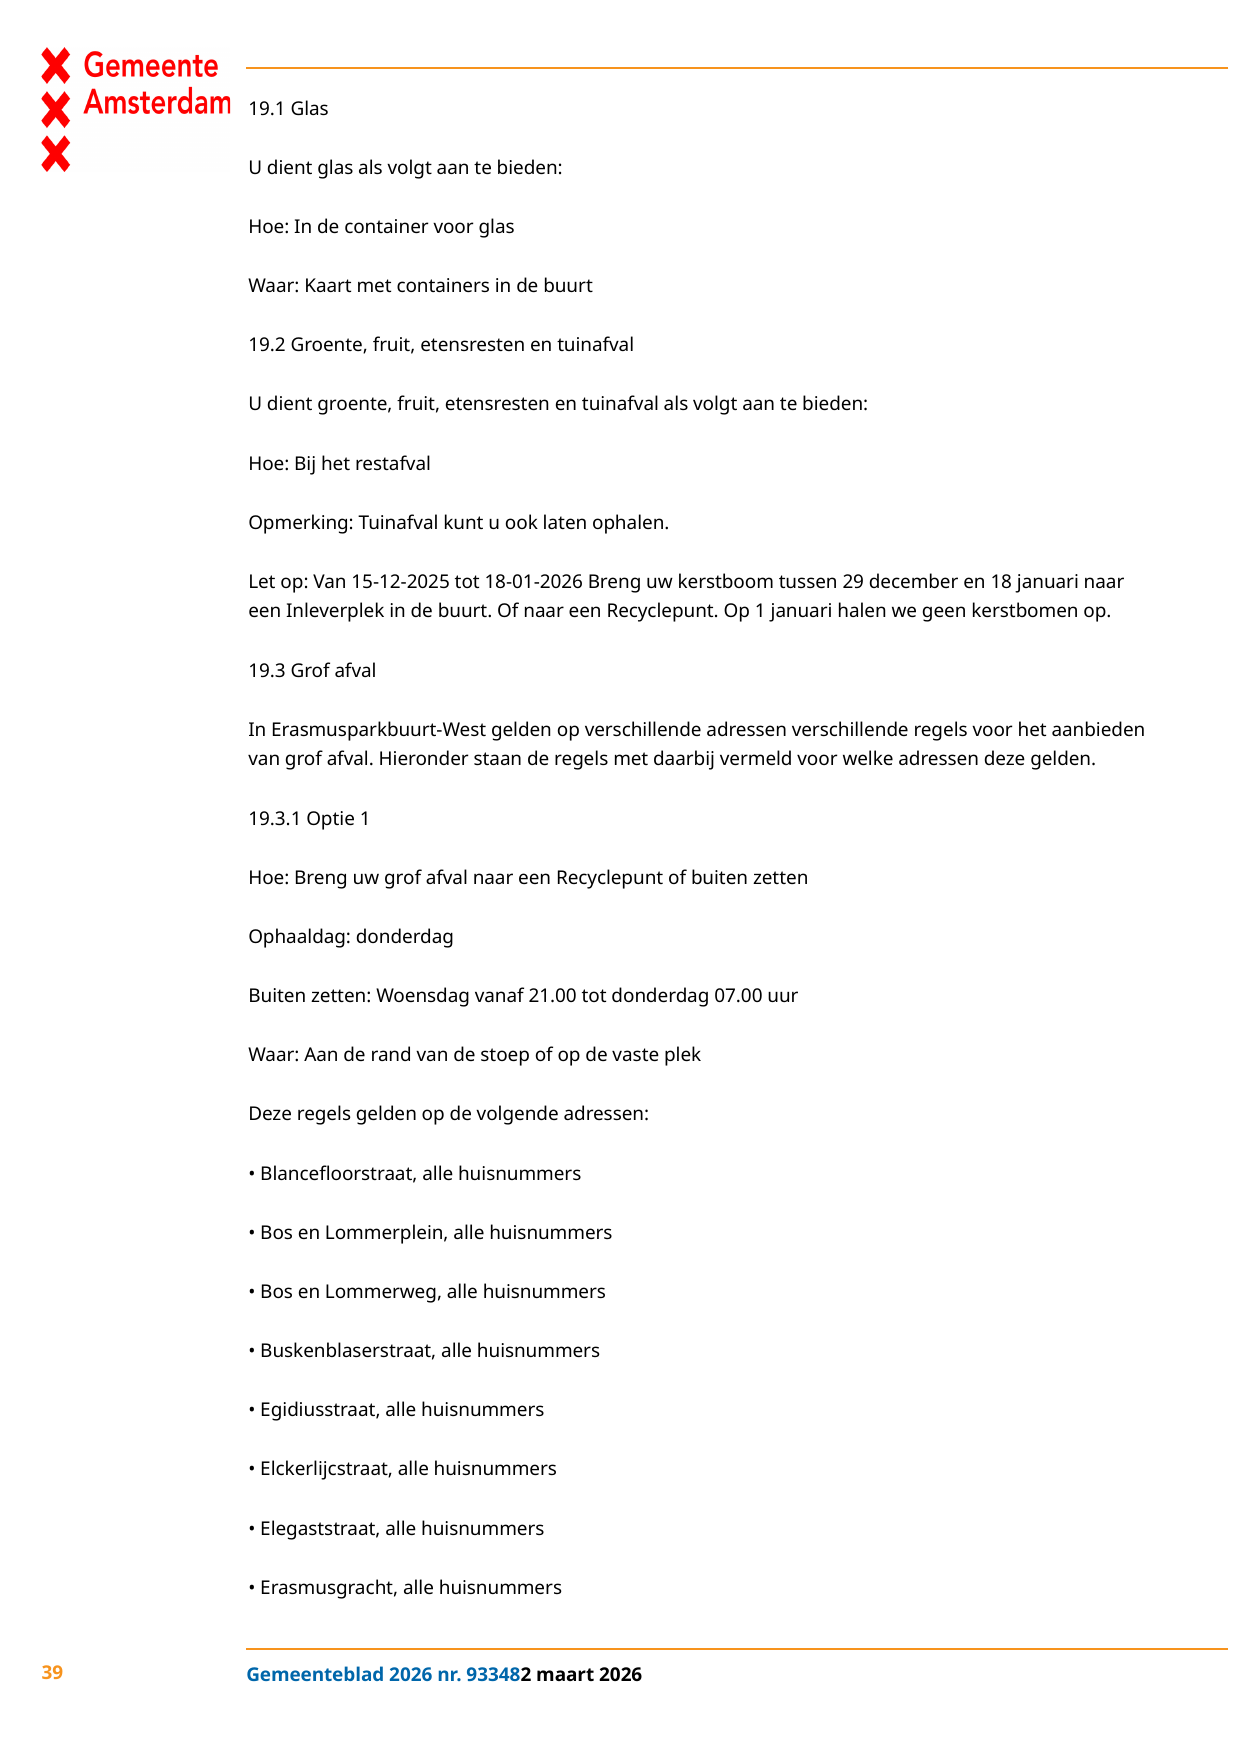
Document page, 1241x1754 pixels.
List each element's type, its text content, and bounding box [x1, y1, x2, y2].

text Deze regels gelden op de volgende adressen: [248, 1101, 1152, 1126]
text • Egidiusstraat, alle huisnummers [248, 1396, 1152, 1422]
text 19.1 Glas [248, 95, 1152, 121]
text Opmerking: Tuinafval kunt u ook laten ophalen. [248, 509, 1152, 535]
text Waar: Kaart met containers in de buurt [248, 272, 1152, 298]
text • Buskenblaserstraat, alle huisnummers [248, 1337, 1152, 1363]
text 19.2 Groente, fruit, etensresten en tuinafval [248, 331, 1152, 357]
text Hoe: Bij het restafval [248, 450, 1152, 476]
text Buiten zetten: Woensdag vanaf 21.00 tot donderdag 07.00 uur [248, 982, 1152, 1008]
text In Erasmusparkbuurt-West gelden op verschillende adressen verschillende regels voor het aanbieden van grof afval. Hieronder staan de regels met daarbij vermeld voor welke adressen deze gelden. [248, 716, 1152, 771]
text • Bos en Lommerplein, alle huisnummers [248, 1219, 1152, 1245]
picture [41, 47, 231, 172]
text 19.3.1 Optie 1 [248, 805, 1152, 831]
text Let op: Van 15-12-2025 tot 18-01-2026 Breng uw kerstboom tussen 29 december en 18 januari naar een Inleverplek in de buurt. Of naar een Recyclepunt. Op 1 januari halen we geen kerstbomen op. [248, 568, 1152, 623]
text • Elckerlijcstraat, alle huisnummers [248, 1456, 1152, 1481]
text Hoe: Breng uw grof afval naar een Recyclepunt of buiten zetten [248, 864, 1152, 890]
text • Blancefloorstraat, alle huisnummers [248, 1160, 1152, 1186]
text U dient glas als volgt aan te bieden: [248, 154, 1152, 180]
text • Elegaststraat, alle huisnummers [248, 1515, 1152, 1541]
text • Bos en Lommerweg, alle huisnummers [248, 1278, 1152, 1304]
text Ophaaldag: donderdag [248, 923, 1152, 949]
text • Erasmusgracht, alle huisnummers [248, 1574, 1152, 1600]
text 19.3 Grof afval [248, 657, 1152, 683]
text Waar: Aan de rand van de stoep of op de vaste plek [248, 1041, 1152, 1067]
text U dient groente, fruit, etensresten en tuinafval als volgt aan te bieden: [248, 391, 1152, 416]
text Hoe: In de container voor glas [248, 213, 1152, 239]
